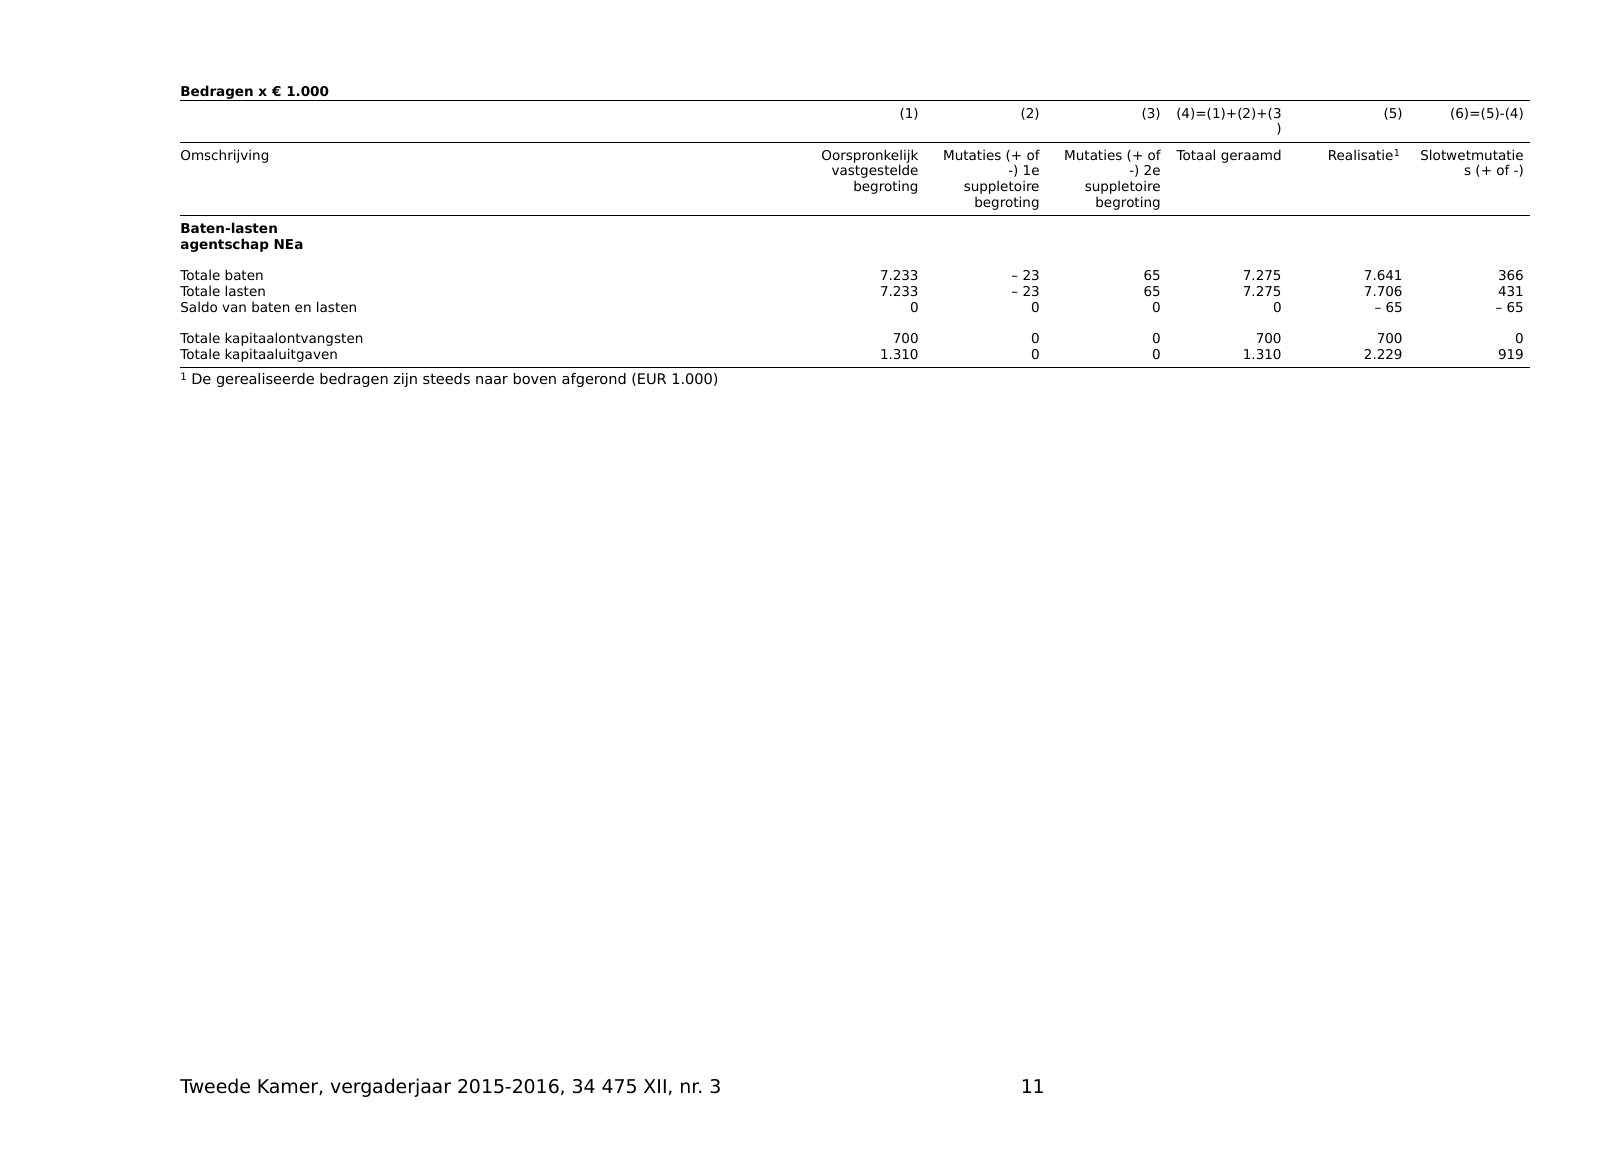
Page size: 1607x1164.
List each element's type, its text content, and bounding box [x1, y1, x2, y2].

table_cell 65 [1045, 284, 1166, 299]
table_cell 0 [803, 299, 924, 315]
table_cell [1045, 216, 1166, 236]
table_cell [924, 216, 1045, 236]
table_cell [1287, 315, 1408, 331]
table_cell 65 [1045, 268, 1166, 284]
table_cell 0 [924, 299, 1045, 315]
table_cell 0 [1408, 331, 1529, 347]
table_cell Totale kapitaalontvangsten [180, 331, 803, 347]
table_cell 7.275 [1166, 268, 1287, 284]
table_cell [180, 252, 803, 268]
table_cell – 23 [924, 284, 1045, 299]
table_cell [803, 236, 924, 252]
table_cell 7.641 [1287, 268, 1408, 284]
table_cell (3) [1045, 101, 1166, 142]
table_cell 700 [803, 331, 924, 347]
table_cell Mutaties (+ of -) 2e suppletoire begroting [1045, 143, 1166, 215]
table_cell 0 [1045, 347, 1166, 367]
table_cell agentschap NEa [180, 236, 803, 252]
table_cell [1408, 216, 1529, 236]
table_cell 366 [1408, 268, 1529, 284]
table_cell (1) [803, 101, 924, 142]
table_cell 7.233 [803, 284, 924, 299]
table_cell Totale lasten [180, 284, 803, 299]
table_cell Omschrijving [180, 143, 803, 215]
table_cell – 23 [924, 268, 1045, 284]
table_cell [924, 236, 1045, 252]
table_cell Oorspronkelijk vastgestelde begroting [803, 143, 924, 215]
table_cell 1 De gerealiseerde bedragen zijn steeds naar boven afgerond (EUR 1.000) [180, 368, 1529, 388]
table_cell Totale kapitaaluitgaven [180, 347, 803, 367]
table_cell Baten-lasten [180, 216, 803, 236]
table_cell 7.706 [1287, 284, 1408, 299]
table_cell [1045, 236, 1166, 252]
table_cell 0 [1045, 331, 1166, 347]
table_cell 919 [1408, 347, 1529, 367]
table_cell [1287, 216, 1408, 236]
table_cell [803, 315, 924, 331]
table_cell 700 [1166, 331, 1287, 347]
table_cell (4)=(1)+(2)+(3) [1166, 101, 1287, 142]
table_cell 1.310 [1166, 347, 1287, 367]
table_cell – 65 [1408, 299, 1529, 315]
table_cell 0 [924, 347, 1045, 367]
table_cell [1408, 315, 1529, 331]
table_cell Saldo van baten en lasten [180, 299, 803, 315]
table_cell [1166, 236, 1287, 252]
table_cell [1166, 252, 1287, 268]
table_cell [1166, 216, 1287, 236]
table_cell Totaal geraamd [1166, 143, 1287, 215]
table_cell 0 [1166, 299, 1287, 315]
table_cell (5) [1287, 101, 1408, 142]
table_cell [924, 252, 1045, 268]
table_cell 0 [924, 331, 1045, 347]
table_cell [180, 101, 803, 142]
table_cell [180, 315, 803, 331]
table_cell 0 [1045, 299, 1166, 315]
table_cell [924, 315, 1045, 331]
table_cell [1287, 236, 1408, 252]
table_cell 7.233 [803, 268, 924, 284]
table_cell 1.310 [803, 347, 924, 367]
table_cell Realisatie1 [1287, 143, 1408, 215]
table_cell [1045, 252, 1166, 268]
table_cell [1408, 236, 1529, 252]
table_cell – 65 [1287, 299, 1408, 315]
table_cell 700 [1287, 331, 1408, 347]
table_cell [803, 216, 924, 236]
table_header Bedragen x € 1.000 [180, 84, 1529, 100]
table_cell [1287, 252, 1408, 268]
table_cell Mutaties (+ of -) 1e suppletoire begroting [924, 143, 1045, 215]
table_cell 7.275 [1166, 284, 1287, 299]
table_cell 2.229 [1287, 347, 1408, 367]
table_cell [1166, 315, 1287, 331]
table_cell (2) [924, 101, 1045, 142]
table_cell [1045, 315, 1166, 331]
table_cell [1408, 252, 1529, 268]
table_cell 431 [1408, 284, 1529, 299]
table_cell (6)=(5)-(4) [1408, 101, 1529, 142]
table_cell [803, 252, 924, 268]
table_cell Slotwetmutaties (+ of -) [1408, 143, 1529, 215]
table_cell Totale baten [180, 268, 803, 284]
